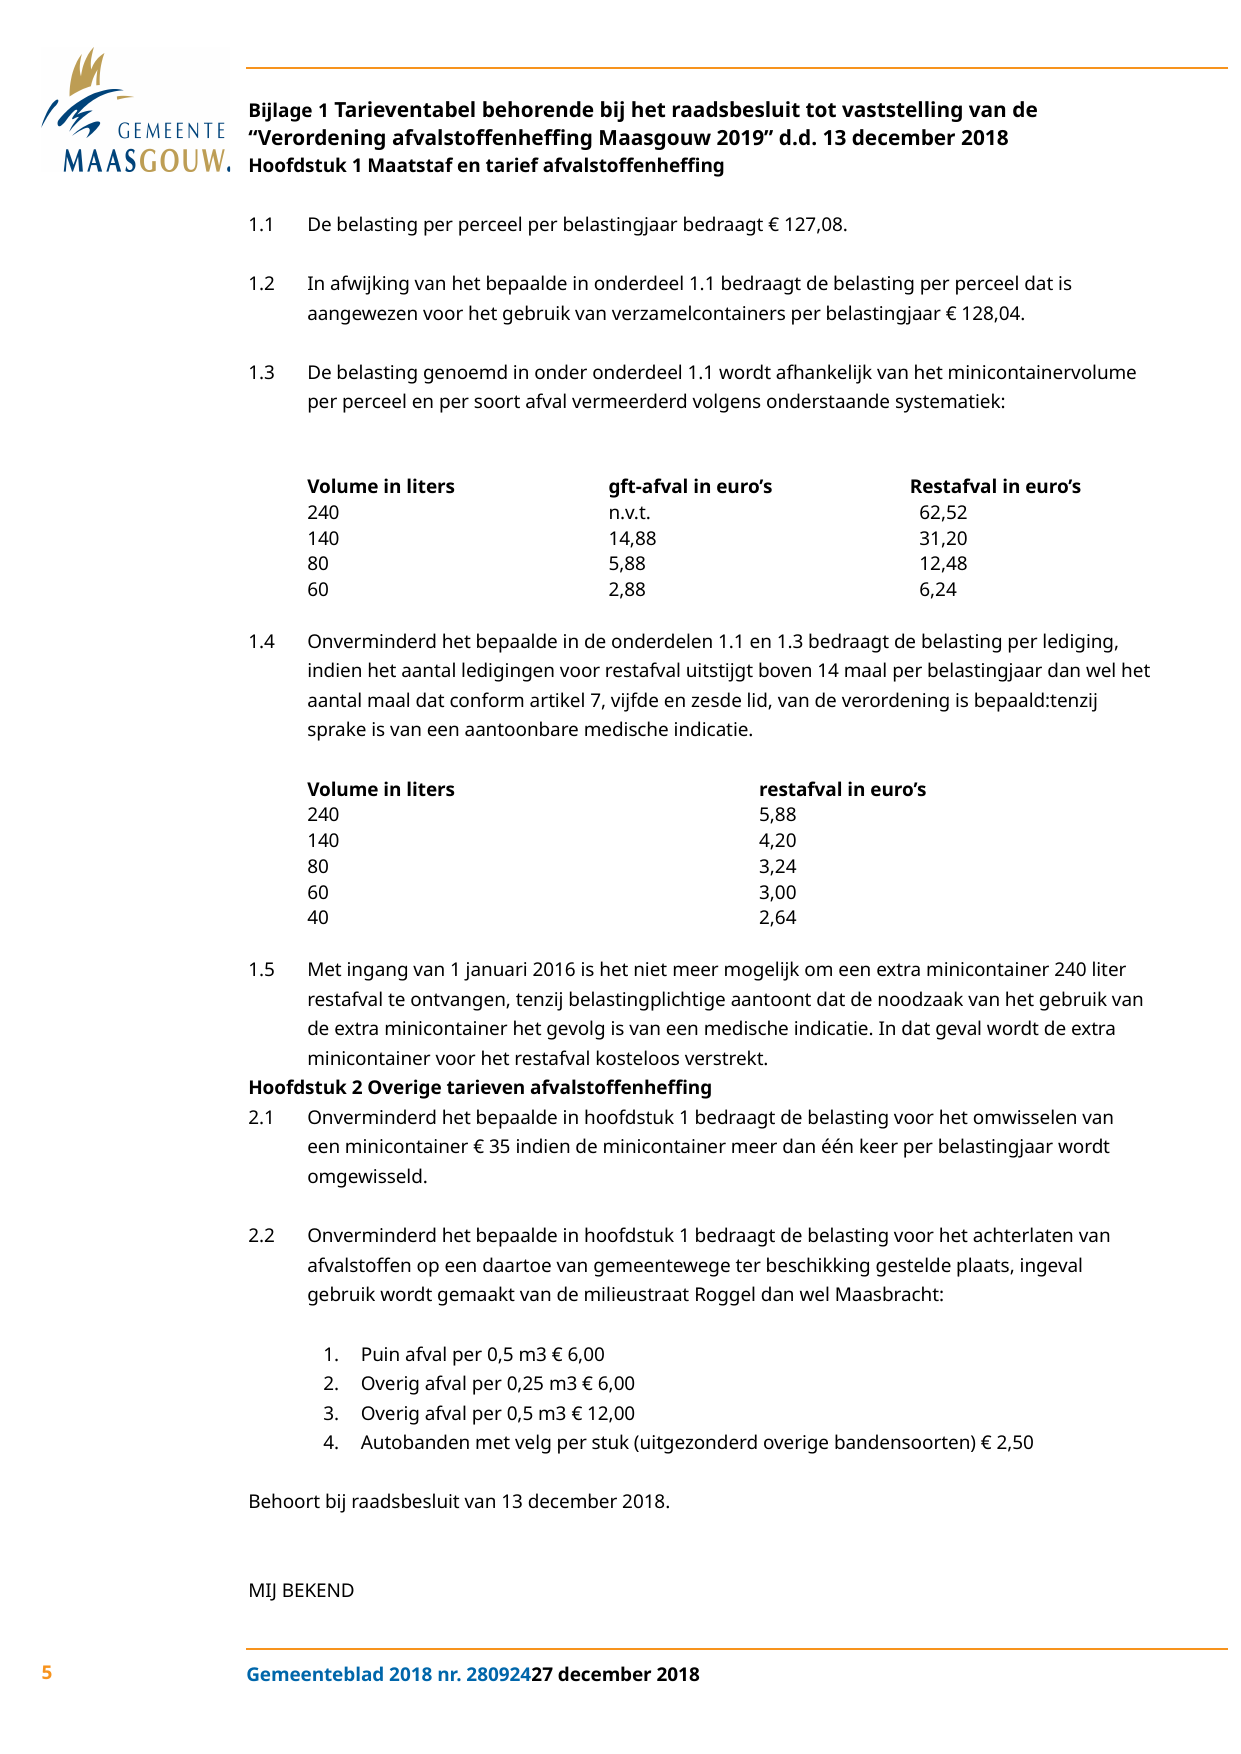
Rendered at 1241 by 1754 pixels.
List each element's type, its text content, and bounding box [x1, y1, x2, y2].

table_cell 4,20 [759, 828, 1211, 853]
list Onverminderd het bepaalde in de onderdelen 1.1 en 1.3 bedraagt de belasting per lediging, indien het aantal ledigingen voor restafval uitstijgt boven 14 maal per belastingjaar dan wel het aantal maal dat conform artikel 7, vijfde en zesde lid, van de verordening is bepaald:tenzij sprake is van een aantoonbare medische indicatie. [248, 628, 1152, 742]
table_cell [307, 930, 759, 956]
table_header [608, 418, 909, 444]
table_cell Restafval in euro’s [910, 444, 1211, 499]
text Hoofdstuk 2 Overige tarieven afvalstoffenheffing [248, 1074, 1152, 1100]
list Overig afval per 0,25 m3 € 6,00 [323, 1370, 1152, 1396]
table_cell 12,48 [910, 551, 1211, 576]
table_cell 5,88 [608, 551, 909, 576]
table_cell [910, 602, 1211, 628]
table_cell 140 [307, 828, 759, 853]
list Met ingang van 1 januari 2016 is het niet meer mogelijk om een extra minicontainer 240 liter restafval te ontvangen, tenzij belastingplichtige aantoont dat de noodzaak van het gebruik van de extra minicontainer het gevolg is van een medische indicatie. In dat geval wordt de extra minicontainer voor het restafval kosteloos verstrekt. [248, 956, 1152, 1071]
table_cell 14,88 [608, 525, 909, 551]
table_cell 240 [307, 802, 759, 827]
text MIJ BEKEND [248, 1577, 1152, 1603]
table_cell 60 [307, 879, 759, 904]
list Autobanden met velg per stuk (uitgezonderd overige bandensoorten) € 2,50 [323, 1429, 1152, 1455]
table_cell 80 [307, 551, 608, 576]
table_cell [759, 930, 1211, 956]
table_cell 40 [307, 905, 759, 930]
list Onverminderd het bepaalde in hoofdstuk 1 bedraagt de belasting voor het omwisselen van een minicontainer € 35 indien de minicontainer meer dan één keer per belastingjaar wordt omgewisseld. [248, 1104, 1152, 1189]
text Behoort bij raadsbesluit van 13 december 2018. [248, 1489, 1152, 1514]
table_header [307, 418, 608, 444]
list Puin afval per 0,5 m3 € 6,00 [323, 1341, 1152, 1366]
table_cell gft-afval in euro’s [608, 444, 909, 499]
list In afwijking van het bepaalde in onderdeel 1.1 bedraagt de belasting per perceel dat is aangewezen voor het gebruik van verzamelcontainers per belastingjaar € 128,04. [248, 270, 1152, 325]
table_cell 31,20 [910, 525, 1211, 551]
table_cell n.v.t. [608, 499, 909, 525]
table_cell 5,88 [759, 802, 1211, 827]
table_cell 2,88 [608, 576, 909, 602]
table_cell 80 [307, 853, 759, 879]
list De belasting genoemd in onder onderdeel 1.1 wordt afhankelijk van het minicontainervolume per perceel en per soort afval vermeerderd volgens onderstaande systematiek: [248, 359, 1152, 414]
list Overig afval per 0,5 m3 € 12,00 [323, 1400, 1152, 1426]
list De belasting per perceel per belastingjaar bedraagt € 127,08. [248, 211, 1152, 237]
table_cell Volume in liters [307, 444, 608, 499]
table_cell 2,64 [759, 905, 1211, 930]
table_header [910, 418, 1211, 444]
table_cell [608, 602, 909, 628]
table_cell 60 [307, 576, 608, 602]
table_cell [307, 602, 608, 628]
table_header Volume in liters [307, 776, 759, 802]
table_header restafval in euro’s [759, 776, 1211, 802]
text Bijlage 1 Tarieventabel behorende bij het raadsbesluit tot vaststelling van de “Verordening afvalstoffenheffing Maasgouw 2019” d.d. 13 december 2018 [248, 95, 1152, 152]
table_cell 62,52 [910, 499, 1211, 525]
picture [41, 47, 231, 172]
list Onverminderd het bepaalde in hoofdstuk 1 bedraagt de belasting voor het achterlaten van afvalstoffen op een daartoe van gemeentewege ter beschikking gestelde plaats, ingeval gebruik wordt gemaakt van de milieustraat Roggel dan wel Maasbracht: [248, 1222, 1152, 1307]
table_cell 3,24 [759, 853, 1211, 879]
text Hoofdstuk 1 Maatstaf en tarief afvalstoffenheffing [248, 152, 1152, 177]
table_cell 240 [307, 499, 608, 525]
table_cell 6,24 [910, 576, 1211, 602]
table_cell 3,00 [759, 879, 1211, 904]
table_cell 140 [307, 525, 608, 551]
